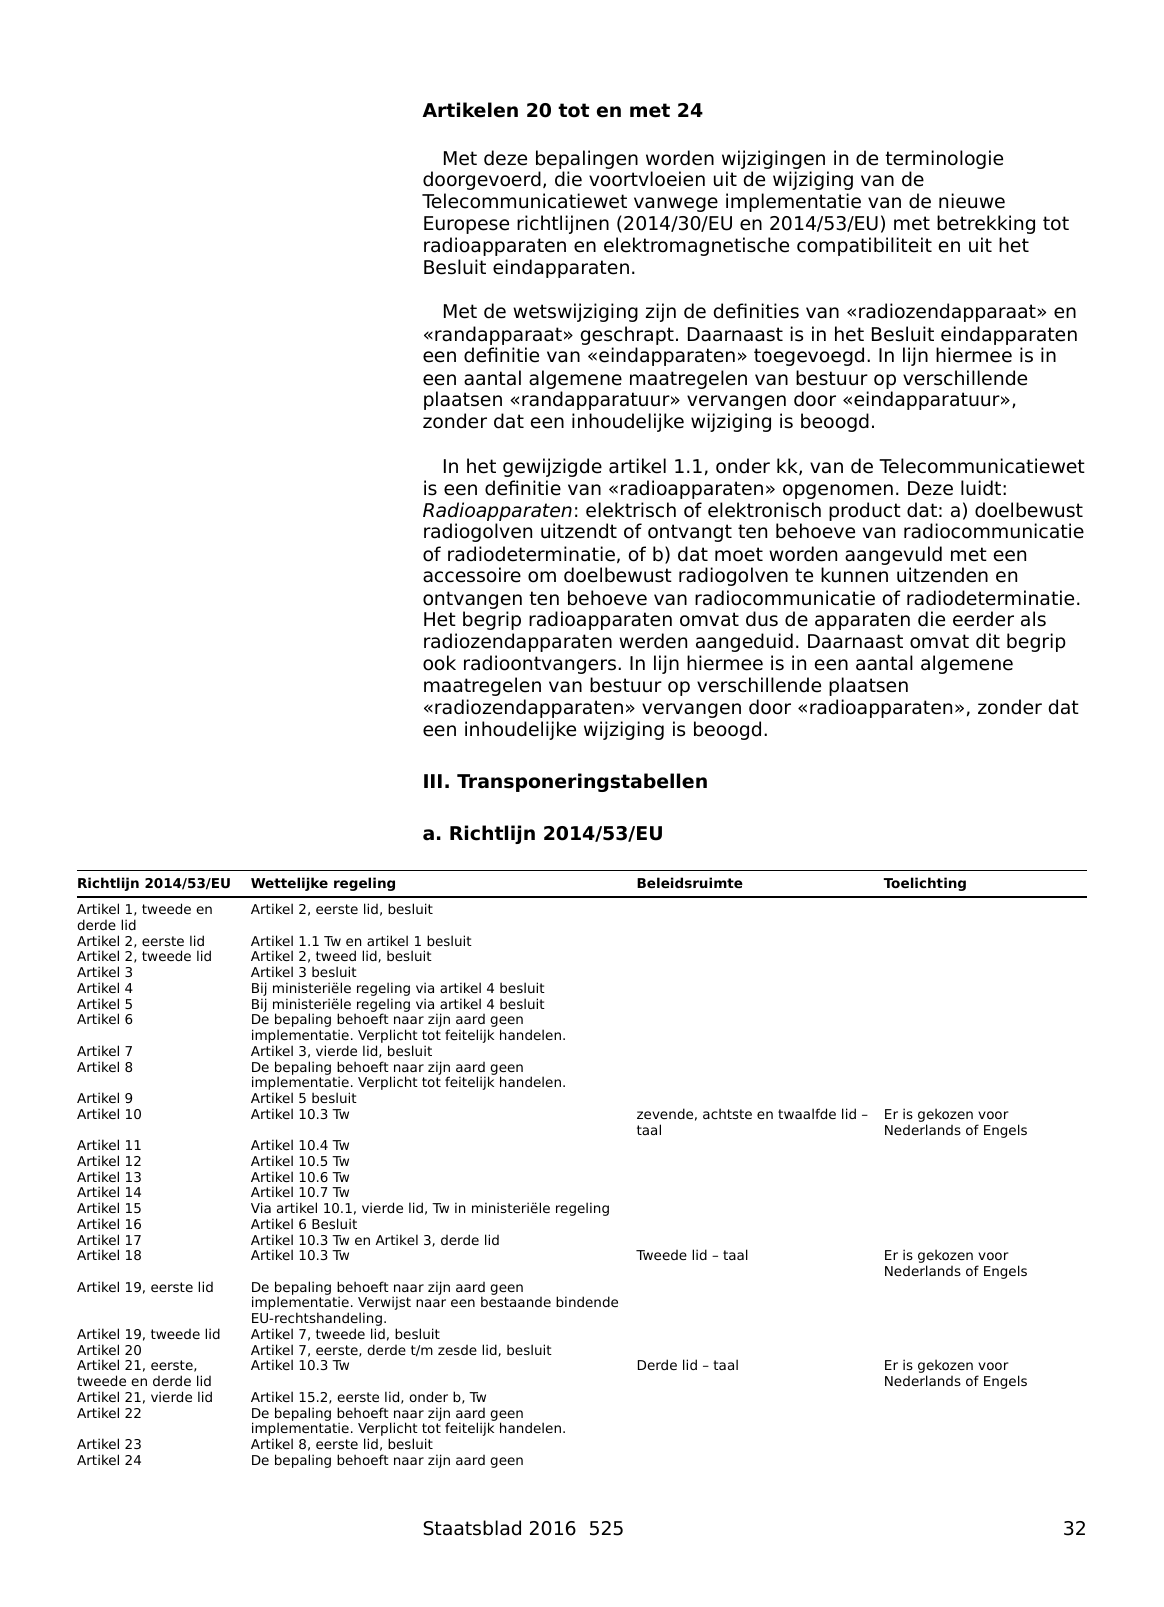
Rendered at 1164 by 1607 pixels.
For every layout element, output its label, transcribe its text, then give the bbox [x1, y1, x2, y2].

table_cell [630, 1201, 878, 1217]
table_cell Derde lid – taal [630, 1358, 878, 1390]
table_cell Artikel 18 [77, 1248, 245, 1279]
table_cell [878, 1343, 1087, 1358]
table_cell [630, 1044, 878, 1059]
table_cell Artikel 21, vierde lid [77, 1390, 245, 1405]
table_cell Artikel 7, eerste, derde t/m zesde lid, besluit [245, 1343, 630, 1358]
table_cell Artikel 2, tweede lid [77, 949, 245, 965]
table_cell Bij ministeriële regeling via artikel 4 besluit [245, 981, 630, 996]
table_cell Artikel 21, eerste, tweede en derde lid [77, 1358, 245, 1390]
table_cell Artikel 2, eerste lid [77, 934, 245, 949]
table_cell Artikel 10.4 Tw [245, 1138, 630, 1154]
table_cell Artikel 9 [77, 1091, 245, 1107]
table_cell [630, 1327, 878, 1342]
table_cell [878, 949, 1087, 965]
table_cell De bepaling behoeft naar zijn aard geen implementatie. Verplicht tot feitelijk handelen. [245, 1059, 630, 1091]
table_cell Artikel 10.7 Tw [245, 1185, 630, 1201]
table_cell De bepaling behoeft naar zijn aard geen implementatie. Verplicht tot feitelijk handelen. [245, 1405, 630, 1437]
table_cell Artikel 5 [77, 996, 245, 1012]
table_cell Artikel 7, tweede lid, besluit [245, 1327, 630, 1342]
table_cell [878, 934, 1087, 949]
table_cell [878, 1437, 1087, 1453]
table_cell [878, 965, 1087, 981]
subtitle Artikelen 20 tot en met 24 [422, 100, 1087, 122]
table_cell [630, 1437, 878, 1453]
table_cell Artikel 24 [77, 1453, 245, 1468]
table_cell Artikel 6 Besluit [245, 1217, 630, 1232]
table_cell [630, 934, 878, 949]
table_cell Artikel 2, eerste lid, besluit [245, 898, 630, 933]
table_cell Artikel 12 [77, 1154, 245, 1169]
table_header Beleidsruimte [630, 871, 878, 896]
table_cell [878, 1201, 1087, 1217]
table_cell [630, 1154, 878, 1169]
table_cell Via artikel 10.1, vierde lid, Tw in ministeriële regeling [245, 1201, 630, 1217]
table_cell [630, 981, 878, 996]
table_cell Artikel 8 [77, 1059, 245, 1091]
table_cell [630, 1390, 878, 1405]
table_header Richtlijn 2014/53/EU [77, 871, 245, 896]
table_cell [630, 965, 878, 981]
table_cell [630, 1453, 878, 1468]
table_cell Er is gekozen voor Nederlands of Engels [878, 1107, 1087, 1138]
text In het gewijzigde artikel 1.1, onder kk, van de Telecommunicatiewet is een definitie van «radioapparaten» opgenomen. Deze luidt: Radioapparaten: elektrisch of elektronisch product dat: a) doelbewust radiogolven uitzendt of ontvangt ten behoeve van radiocommunicatie of radiodeterminatie, of b) dat moet worden aangevuld met een accessoire om doelbewust radiogolven te kunnen uitzenden en ontvangen ten behoeve van radiocommunicatie of radiodeterminatie. Het begrip radioapparaten omvat dus de apparaten die eerder als radiozendapparaten werden aangeduid. Daarnaast omvat dit begrip ook radioontvangers. In lijn hiermee is in een aantal algemene maatregelen van bestuur op verschillende plaatsen «radiozendapparaten» vervangen door «radioapparaten», zonder dat een inhoudelijke wijziging is beoogd. [422, 456, 1087, 741]
table_cell [878, 996, 1087, 1012]
table_cell [878, 981, 1087, 996]
table_cell Artikel 5 besluit [245, 1091, 630, 1107]
table_cell [878, 1154, 1087, 1169]
text Met deze bepalingen worden wijzigingen in de terminologie doorgevoerd, die voortvloeien uit de wijziging van de Telecommunicatiewet vanwege implementatie van de nieuwe Europese richtlijnen (2014/30/EU en 2014/53/EU) met betrekking tot radioapparaten en elektromagnetische compatibiliteit en uit het Besluit eindapparaten. [422, 147, 1087, 279]
table_cell [630, 1280, 878, 1327]
table_cell Artikel 10.3 Tw [245, 1358, 630, 1390]
table_cell Er is gekozen voor Nederlands of Engels [878, 1358, 1087, 1390]
table_cell Artikel 11 [77, 1138, 245, 1154]
table_header Wettelijke regeling [245, 871, 630, 896]
table_cell [630, 949, 878, 965]
table_cell [630, 1138, 878, 1154]
table_cell Artikel 15.2, eerste lid, onder b, Tw [245, 1390, 630, 1405]
table_cell [630, 898, 878, 933]
table_cell [630, 1233, 878, 1248]
table_cell Artikel 10.6 Tw [245, 1170, 630, 1185]
table_cell [878, 1217, 1087, 1232]
subtitle III. Transponeringstabellen [422, 771, 1087, 793]
table_cell [630, 1217, 878, 1232]
table_cell Artikel 10.3 Tw [245, 1248, 630, 1279]
table_cell Artikel 3 besluit [245, 965, 630, 981]
table_cell Artikel 6 [77, 1012, 245, 1044]
table_cell De bepaling behoeft naar zijn aard geen [245, 1453, 630, 1468]
table_cell Artikel 13 [77, 1170, 245, 1185]
table_cell Er is gekozen voor Nederlands of Engels [878, 1248, 1087, 1279]
table_cell Artikel 8, eerste lid, besluit [245, 1437, 630, 1453]
table_cell [878, 1044, 1087, 1059]
table_cell [630, 1059, 878, 1091]
table_cell zevende, achtste en twaalfde lid – taal [630, 1107, 878, 1138]
table_cell Artikel 15 [77, 1201, 245, 1217]
table_cell Artikel 1.1 Tw en artikel 1 besluit [245, 934, 630, 949]
table_cell [878, 1233, 1087, 1248]
table_cell Artikel 10 [77, 1107, 245, 1138]
table_cell [878, 1170, 1087, 1185]
table_cell Artikel 2, tweed lid, besluit [245, 949, 630, 965]
table_cell De bepaling behoeft naar zijn aard geen implementatie. Verwijst naar een bestaande bindende EU-rechtshandeling. [245, 1280, 630, 1327]
table_cell Artikel 10.5 Tw [245, 1154, 630, 1169]
table_cell Artikel 7 [77, 1044, 245, 1059]
table_cell [878, 1327, 1087, 1342]
table_cell [878, 1091, 1087, 1107]
table_header Toelichting [878, 871, 1087, 896]
table_cell Artikel 16 [77, 1217, 245, 1232]
table_cell [630, 1185, 878, 1201]
table_cell Artikel 3, vierde lid, besluit [245, 1044, 630, 1059]
subtitle a. Richtlijn 2014/53/EU [422, 823, 1087, 845]
table_cell Artikel 22 [77, 1405, 245, 1437]
table_cell [878, 1138, 1087, 1154]
table_cell [630, 1343, 878, 1358]
table_cell Artikel 19, tweede lid [77, 1327, 245, 1342]
table_cell Artikel 19, eerste lid [77, 1280, 245, 1327]
table_cell Artikel 17 [77, 1233, 245, 1248]
table_cell [630, 1091, 878, 1107]
table_cell [630, 1405, 878, 1437]
table_cell Artikel 4 [77, 981, 245, 996]
table_cell Artikel 20 [77, 1343, 245, 1358]
table_cell Artikel 14 [77, 1185, 245, 1201]
table_cell Artikel 10.3 Tw en Artikel 3, derde lid [245, 1233, 630, 1248]
table_cell [878, 1453, 1087, 1468]
table_cell Artikel 1, tweede en derde lid [77, 898, 245, 933]
table_cell [630, 996, 878, 1012]
table_cell Tweede lid – taal [630, 1248, 878, 1279]
table_cell [878, 1405, 1087, 1437]
table_cell Artikel 23 [77, 1437, 245, 1453]
table_cell [878, 1012, 1087, 1044]
table_cell [878, 1390, 1087, 1405]
table_cell [878, 1059, 1087, 1091]
table_cell De bepaling behoeft naar zijn aard geen implementatie. Verplicht tot feitelijk handelen. [245, 1012, 630, 1044]
table_cell [630, 1012, 878, 1044]
table_cell [878, 898, 1087, 933]
table_cell [878, 1280, 1087, 1327]
table_cell Artikel 3 [77, 965, 245, 981]
table_cell [878, 1185, 1087, 1201]
text Met de wetswijziging zijn de definities van «radiozendapparaat» en «randapparaat» geschrapt. Daarnaast is in het Besluit eindapparaten een definitie van «eindapparaten» toegevoegd. In lijn hiermee is in een aantal algemene maatregelen van bestuur op verschillende plaatsen «randapparatuur» vervangen door «eindapparatuur», zonder dat een inhoudelijke wijziging is beoogd. [422, 301, 1087, 433]
table_cell Artikel 10.3 Tw [245, 1107, 630, 1138]
table_cell Bij ministeriële regeling via artikel 4 besluit [245, 996, 630, 1012]
table_cell [630, 1170, 878, 1185]
